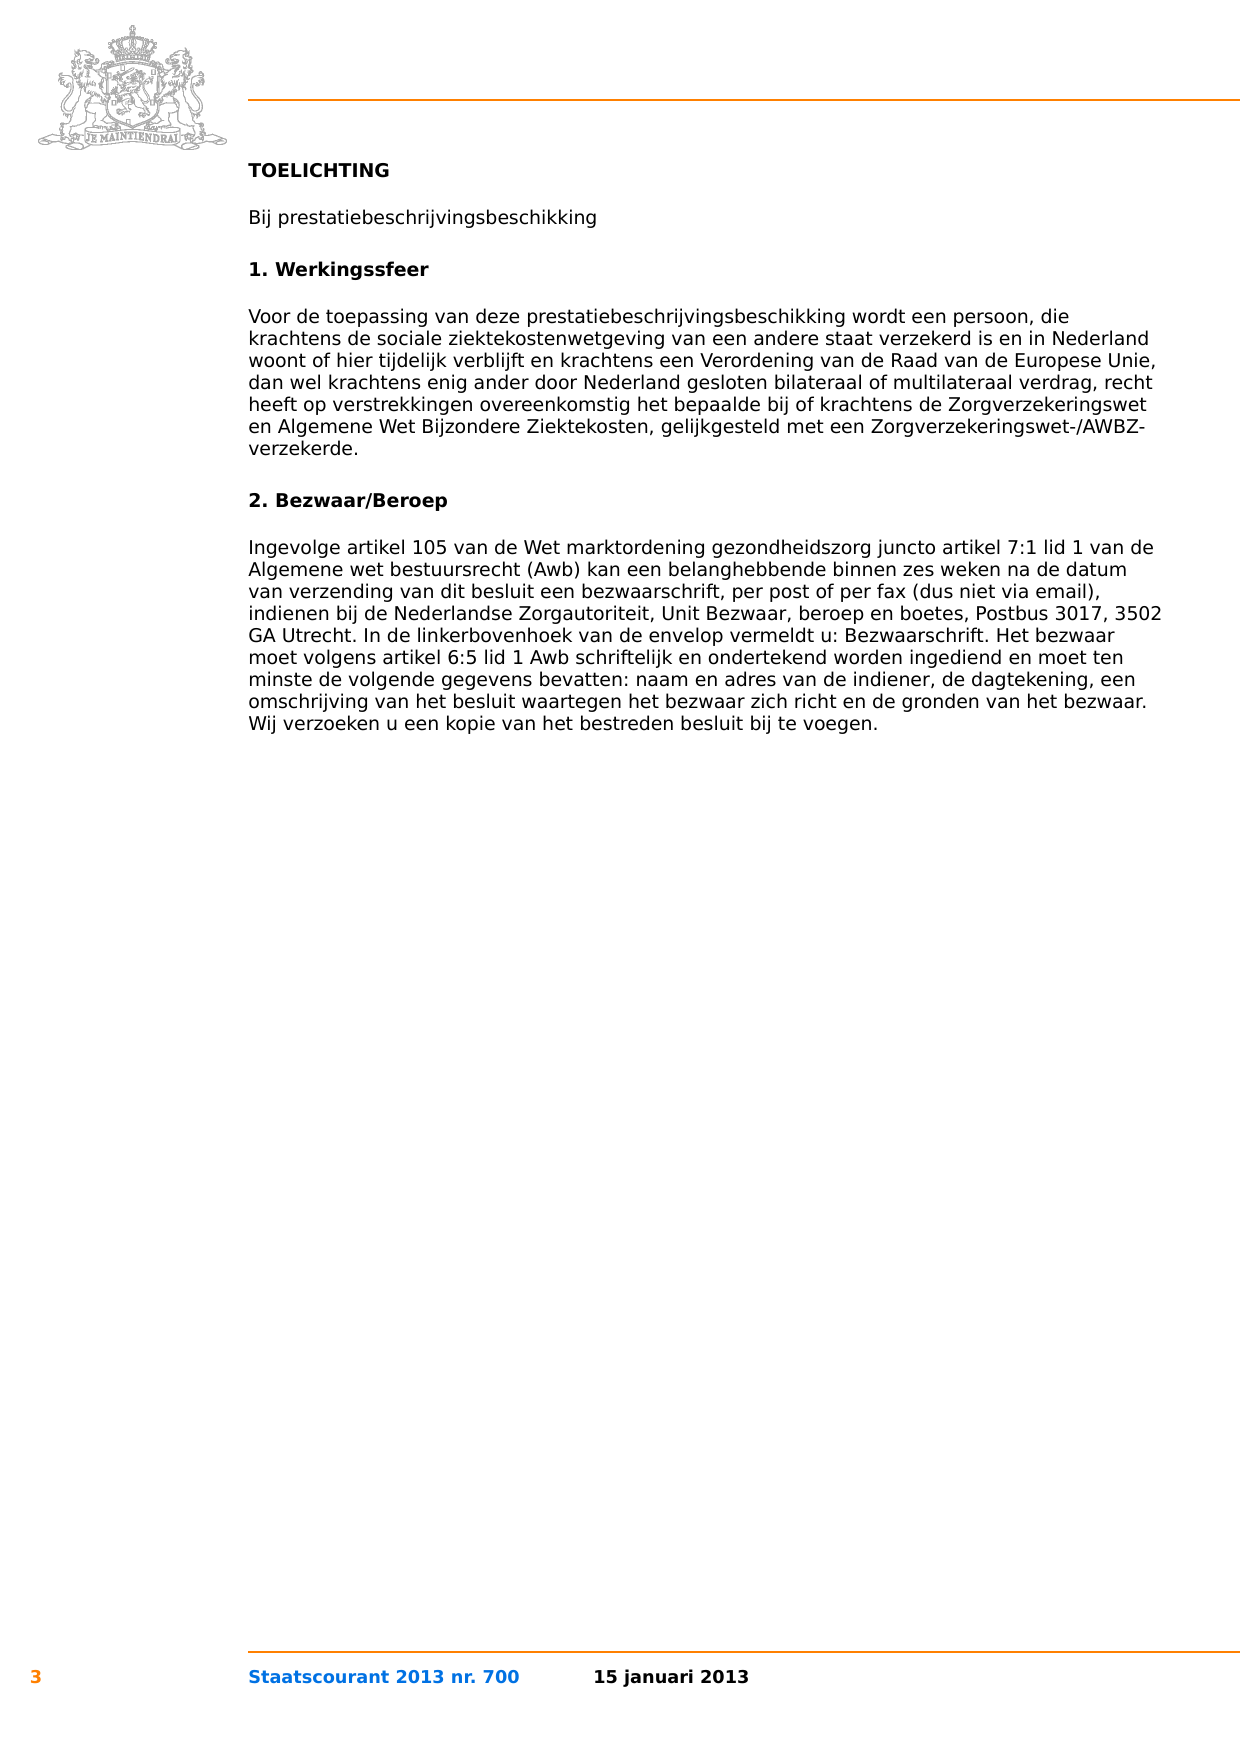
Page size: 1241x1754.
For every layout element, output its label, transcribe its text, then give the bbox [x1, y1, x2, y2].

subtitle TOELICHTING [248, 160, 1163, 182]
picture [38, 25, 227, 150]
subtitle 1. Werkingssfeer [248, 259, 1163, 281]
text Ingevolge artikel 105 van de Wet marktordening gezondheidszorg juncto artikel 7:1 lid 1 van de Algemene wet bestuursrecht (Awb) kan een belanghebbende binnen zes weken na de datum van verzending van dit besluit een bezwaarschrift, per post of per fax (dus niet via email), indienen bij de Nederlandse Zorgautoriteit, Unit Bezwaar, beroep en boetes, Postbus 3017, 3502 GA Utrecht. In de linkerbovenhoek van de envelop vermeldt u: Bezwaarschrift. Het bezwaar moet volgens artikel 6:5 lid 1 Awb schriftelijk en ondertekend worden ingediend en moet ten minste de volgende gegevens bevatten: naam en adres van de indiener, de dagtekening, een omschrijving van het besluit waartegen het bezwaar zich richt en de gronden van het bezwaar. Wij verzoeken u een kopie van het bestreden besluit bij te voegen. [248, 537, 1163, 734]
subtitle 2. Bezwaar/Beroep [248, 490, 1163, 512]
text Voor de toepassing van deze prestatiebeschrijvingsbeschikking wordt een persoon, die krachtens de sociale ziektekostenwetgeving van een andere staat verzekerd is en in Nederland woont of hier tijdelijk verblijft en krachtens een Verordening van de Raad van de Europese Unie, dan wel krachtens enig ander door Nederland gesloten bilateraal of multilateraal verdrag, recht heeft op verstrekkingen overeenkomstig het bepaalde bij of krachtens de Zorgverzekeringswet en Algemene Wet Bijzondere Ziektekosten, gelijkgesteld met een Zorgverzekeringswet-/AWBZ-verzekerde. [248, 306, 1163, 460]
text Bij prestatiebeschrijvingsbeschikking [248, 207, 1163, 229]
